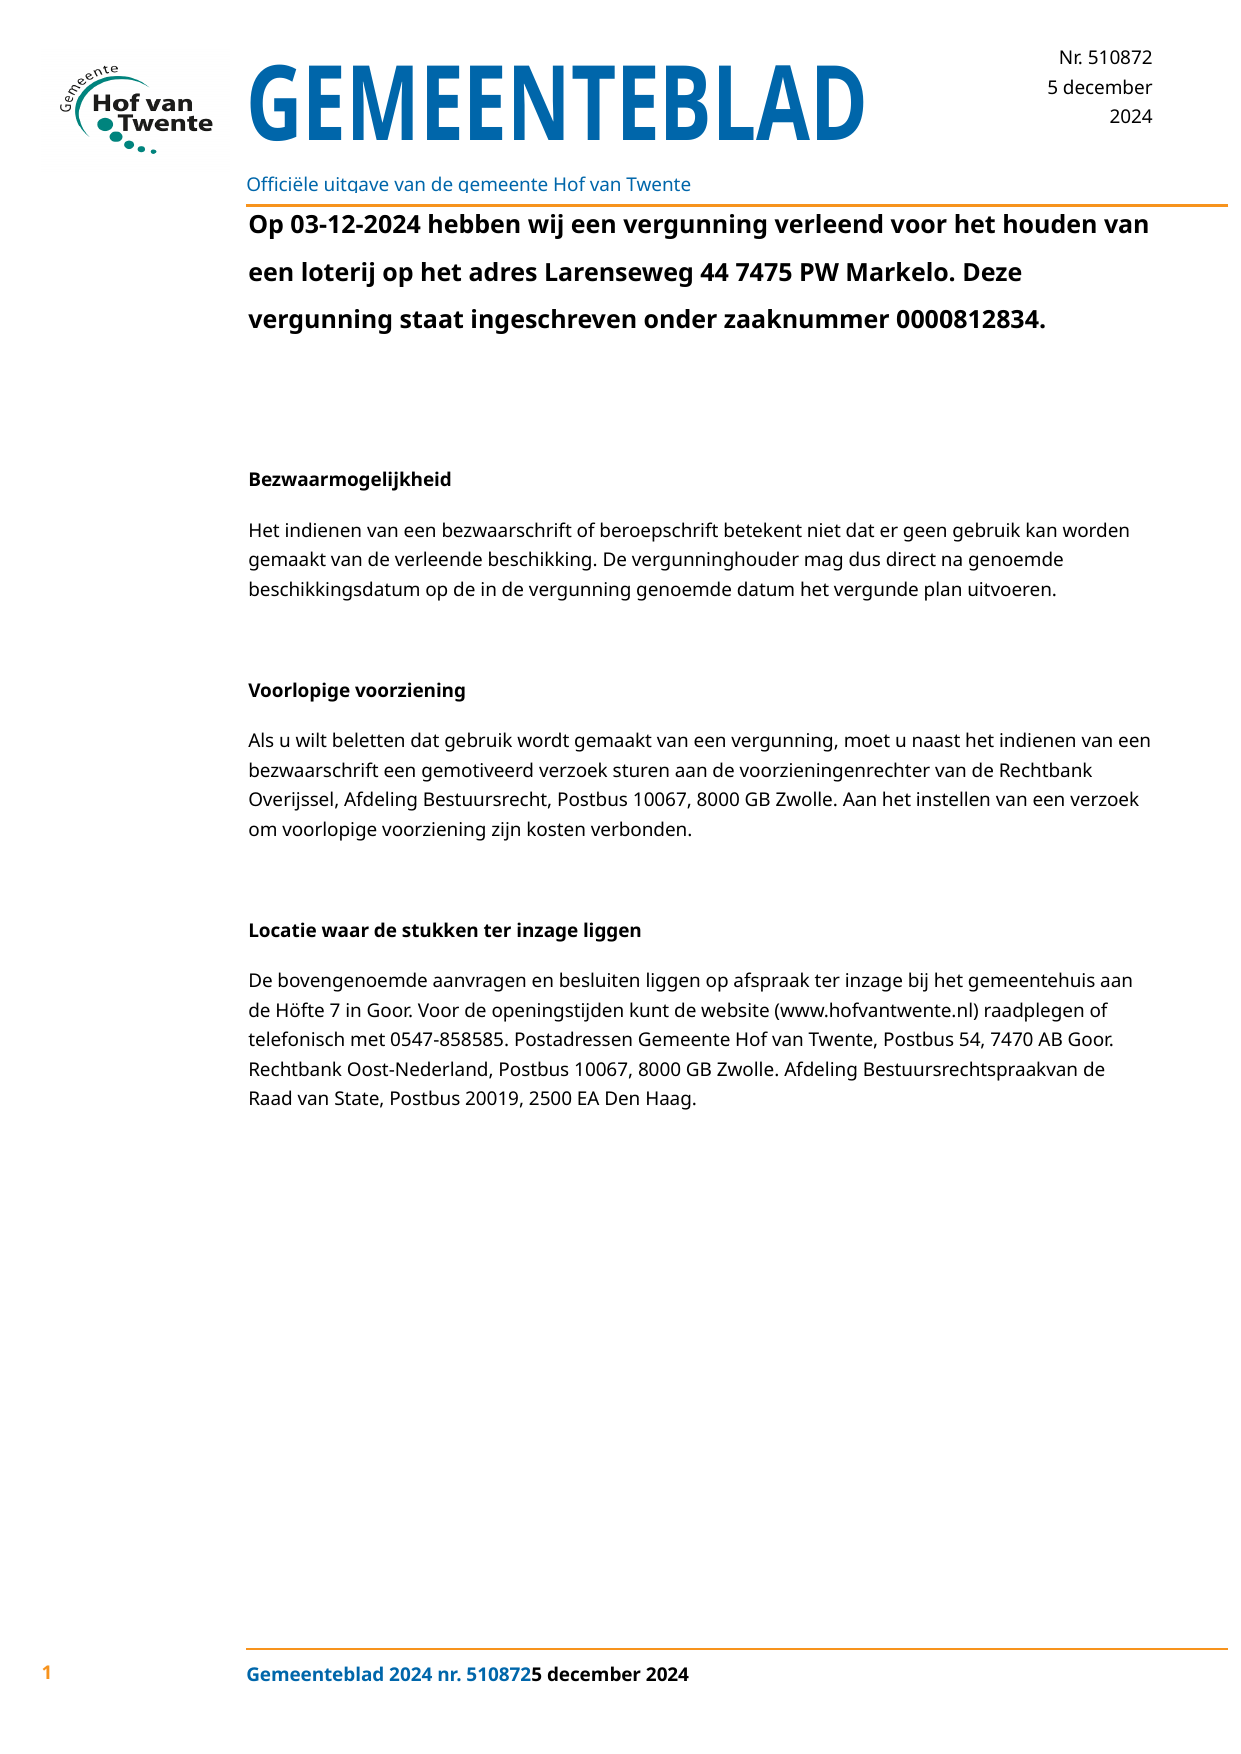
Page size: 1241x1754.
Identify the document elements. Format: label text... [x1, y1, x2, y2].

picture [41, 47, 231, 172]
text Bezwaarmogelijkheid [248, 466, 1152, 492]
text Op 03-12-2024 hebben wij een vergunning verleend voor het houden van een loterij op het adres Larenseweg 44 7475 PW Markelo. Deze vergunning staat ingeschreven onder zaaknummer 0000812834. [248, 207, 1152, 336]
text De bovengenoemde aanvragen en besluiten liggen op afspraak ter inzage bij het gemeentehuis aan de Höfte 7 in Goor. Voor de openingstijden kunt de website (www.hofvantwente.nl) raadplegen of telefonisch met 0547-858585. Postadressen Gemeente Hof van Twente, Postbus 54, 7470 AB Goor. Rechtbank Oost-Nederland, Postbus 10067, 8000 GB Zwolle. Afdeling Bestuursrechtspraakvan de Raad van State, Postbus 20019, 2500 EA Den Haag. [248, 967, 1152, 1111]
text Locatie waar de stukken ter inzage liggen [248, 917, 1152, 942]
text Voorlopige voorziening [248, 677, 1152, 702]
text Als u wilt beletten dat gebruik wordt gemaakt van een vergunning, moet u naast het indienen van een bezwaarschrift een gemotiveerd verzoek sturen aan de voorzieningenrechter van de Rechtbank Overijssel, Afdeling Bestuursrecht, Postbus 10067, 8000 GB Zwolle. Aan het instellen van een verzoek om voorlopige voorziening zijn kosten verbonden. [248, 727, 1152, 842]
text Het indienen van een bezwaarschrift of beroepschrift betekent niet dat er geen gebruik kan worden gemaakt van de verleende beschikking. De vergunninghouder mag dus direct na genoemde beschikkingsdatum op de in de vergunning genoemde datum het vergunde plan uitvoeren. [248, 517, 1152, 602]
